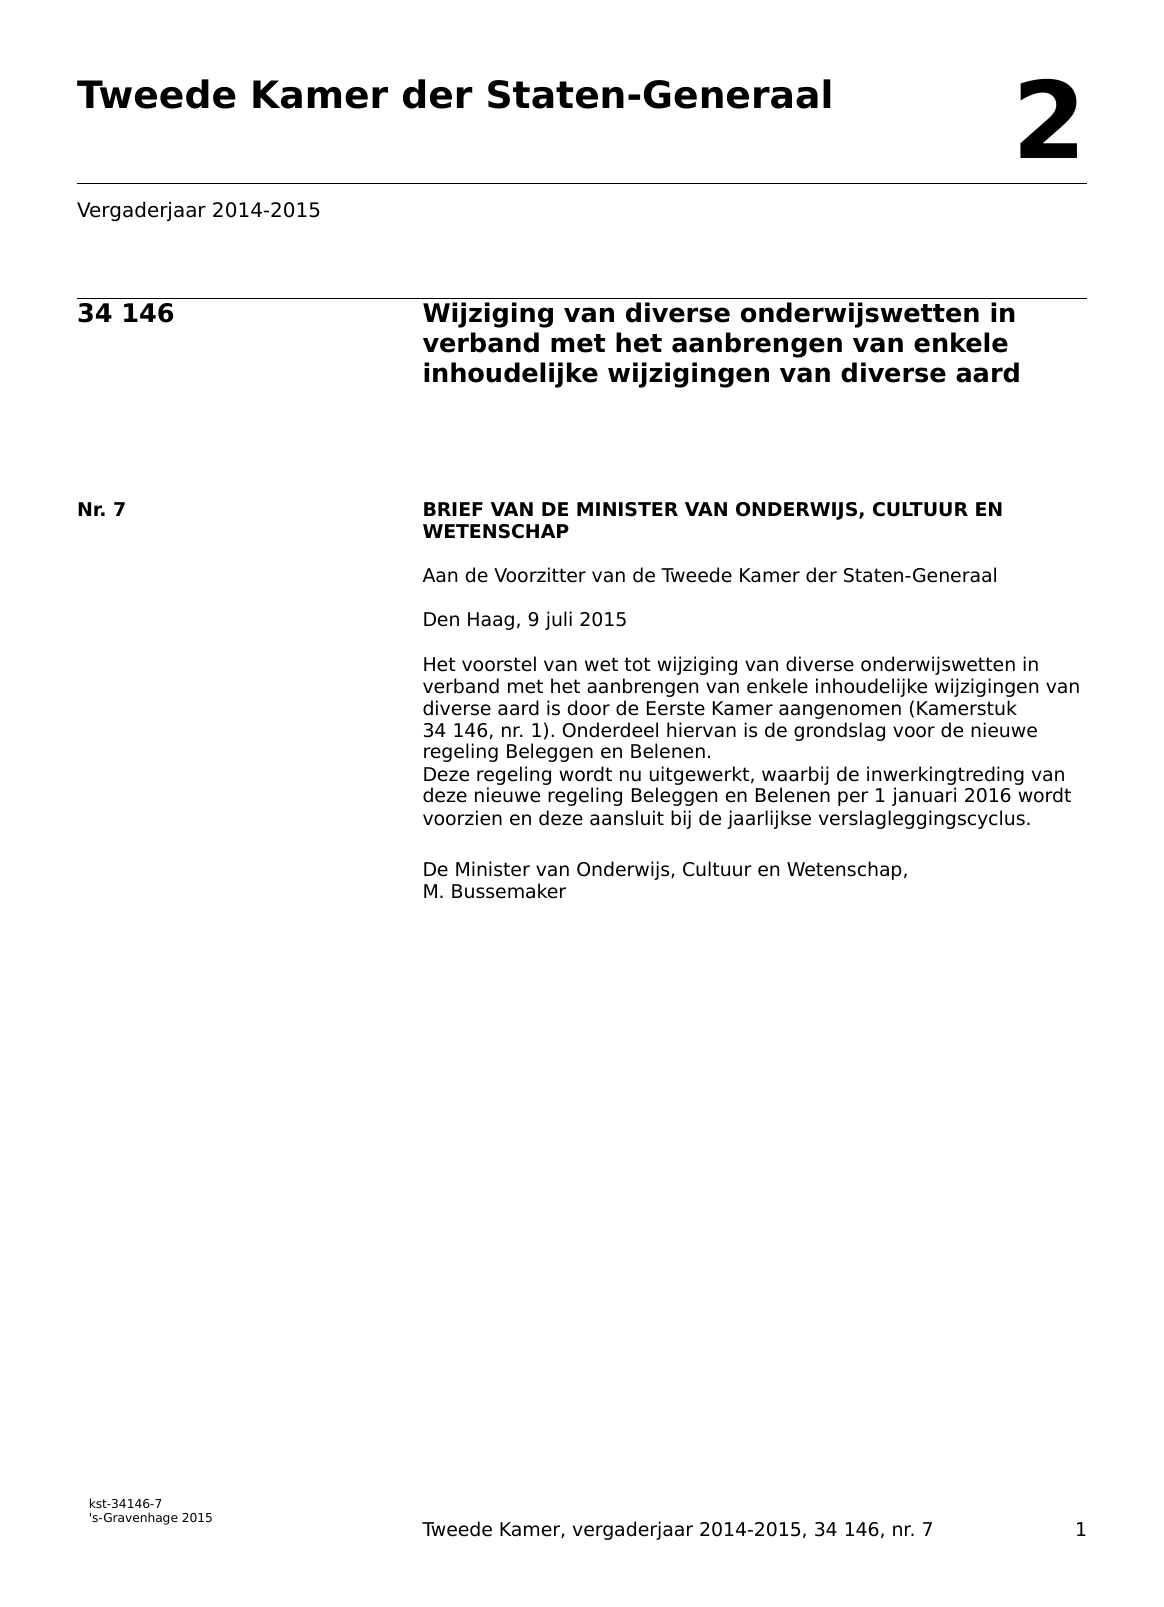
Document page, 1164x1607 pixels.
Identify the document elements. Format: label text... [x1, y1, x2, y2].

text kst-34146-7 [88, 1497, 323, 1511]
text Den Haag, 9 juli 2015 [422, 609, 1087, 631]
table_header 2 [886, 59, 1087, 183]
text Deze regeling wordt nu uitgewerkt, waarbij de inwerkingtreding van deze nieuwe regeling Beleggen en Belenen per 1 januari 2016 wordt voorzien en deze aansluit bij de jaarlijkse verslagleggingscyclus. [422, 763, 1087, 829]
table_cell Vergaderjaar 2014-2015 [77, 184, 1087, 298]
text Aan de Voorzitter van de Tweede Kamer der Staten-Generaal [422, 565, 1087, 587]
text Het voorstel van wet tot wijziging van diverse onderwijswetten in verband met het aanbrengen van enkele inhoudelijke wijzigingen van diverse aard is door de Eerste Kamer aangenomen (Kamerstuk 34 146, nr. 1). Onderdeel hiervan is de grondslag voor de nieuwe regeling Beleggen en Belenen. [422, 653, 1087, 763]
subtitle 34 146 Wijziging van diverse onderwijswetten in verband met het aanbrengen van enkele inhoudelijke wijzigingen van diverse aard [77, 299, 1087, 388]
subtitle Nr. 7 BRIEF VAN DE MINISTER VAN ONDERWIJS, CULTUUR EN WETENSCHAP [77, 499, 1087, 543]
text De Minister van Onderwijs, Cultuur en Wetenschap, M. Bussemaker [422, 859, 1087, 903]
table_header Tweede Kamer der Staten-Generaal [77, 59, 886, 183]
text 's-Gravenhage 2015 [88, 1511, 323, 1525]
